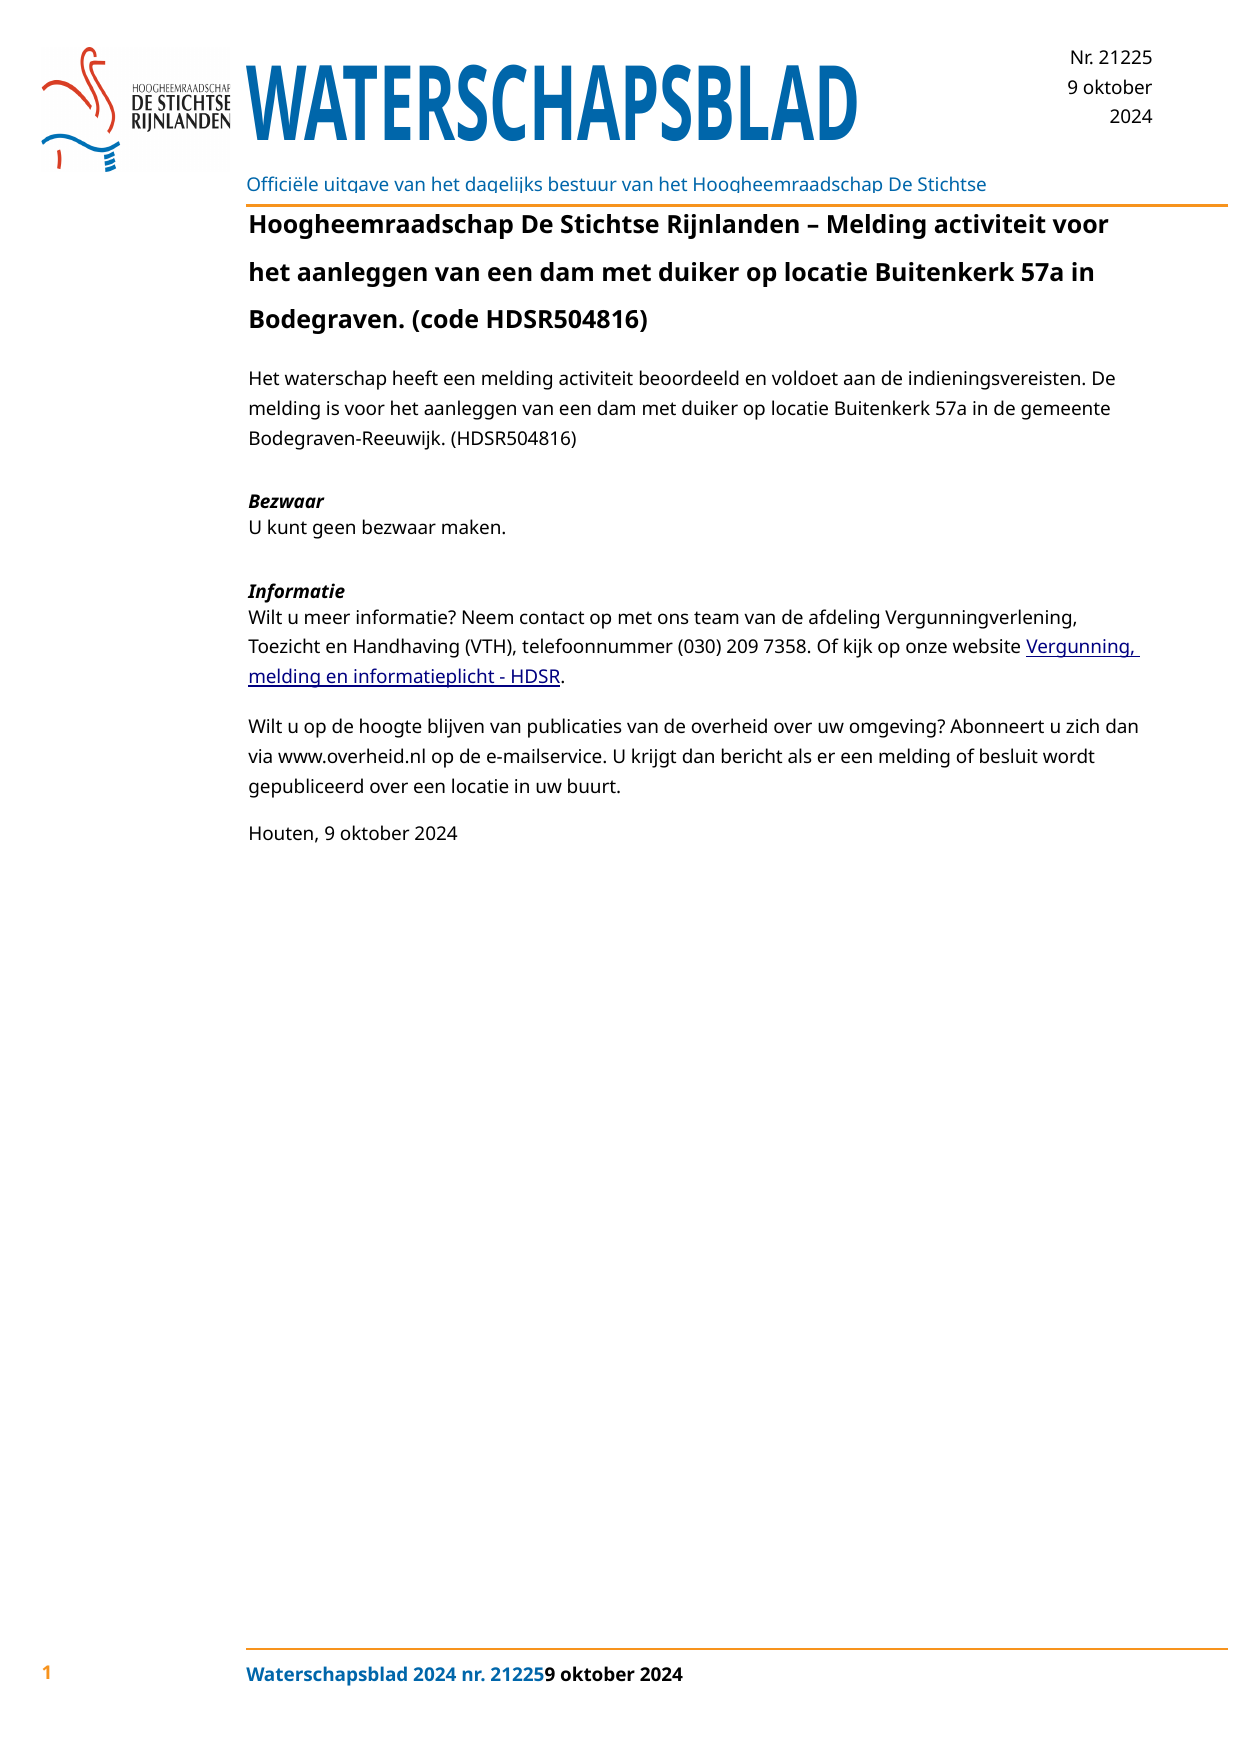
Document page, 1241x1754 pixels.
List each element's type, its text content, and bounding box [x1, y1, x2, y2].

text Wilt u op de hoogte blijven van publicaties van de overheid over uw omgeving? Abonneert u zich dan via www.overheid.nl op de e-mailservice. U krijgt dan bericht als er een melding of besluit wordt gepubliceerd over een locatie in uw buurt. [248, 714, 1152, 798]
text Informatie [248, 578, 1152, 604]
picture [41, 47, 231, 172]
text Houten, 9 oktober 2024 [248, 821, 1152, 846]
text Wilt u meer informatie? Neem contact op met ons team van de afdeling Vergunningverlening, Toezicht en Handhaving (VTH), telefoonnummer (030) 209 7358. Of kijk op onze website Vergunning, melding en informatieplicht - HDSR. [248, 604, 1152, 689]
text Bezwaar [248, 489, 1152, 514]
text U kunt geen bezwaar maken. [248, 514, 1152, 540]
text Het waterschap heeft een melding activiteit beoordeeld en voldoet aan de indieningsvereisten. De melding is voor het aanleggen van een dam met duiker op locatie Buitenkerk 57a in de gemeente Bodegraven-Reeuwijk. (HDSR504816) [248, 366, 1152, 450]
text Hoogheemraadschap De Stichtse Rijnlanden – Melding activiteit voor het aanleggen van een dam met duiker op locatie Buitenkerk 57a in Bodegraven. (code HDSR504816) [248, 207, 1152, 336]
